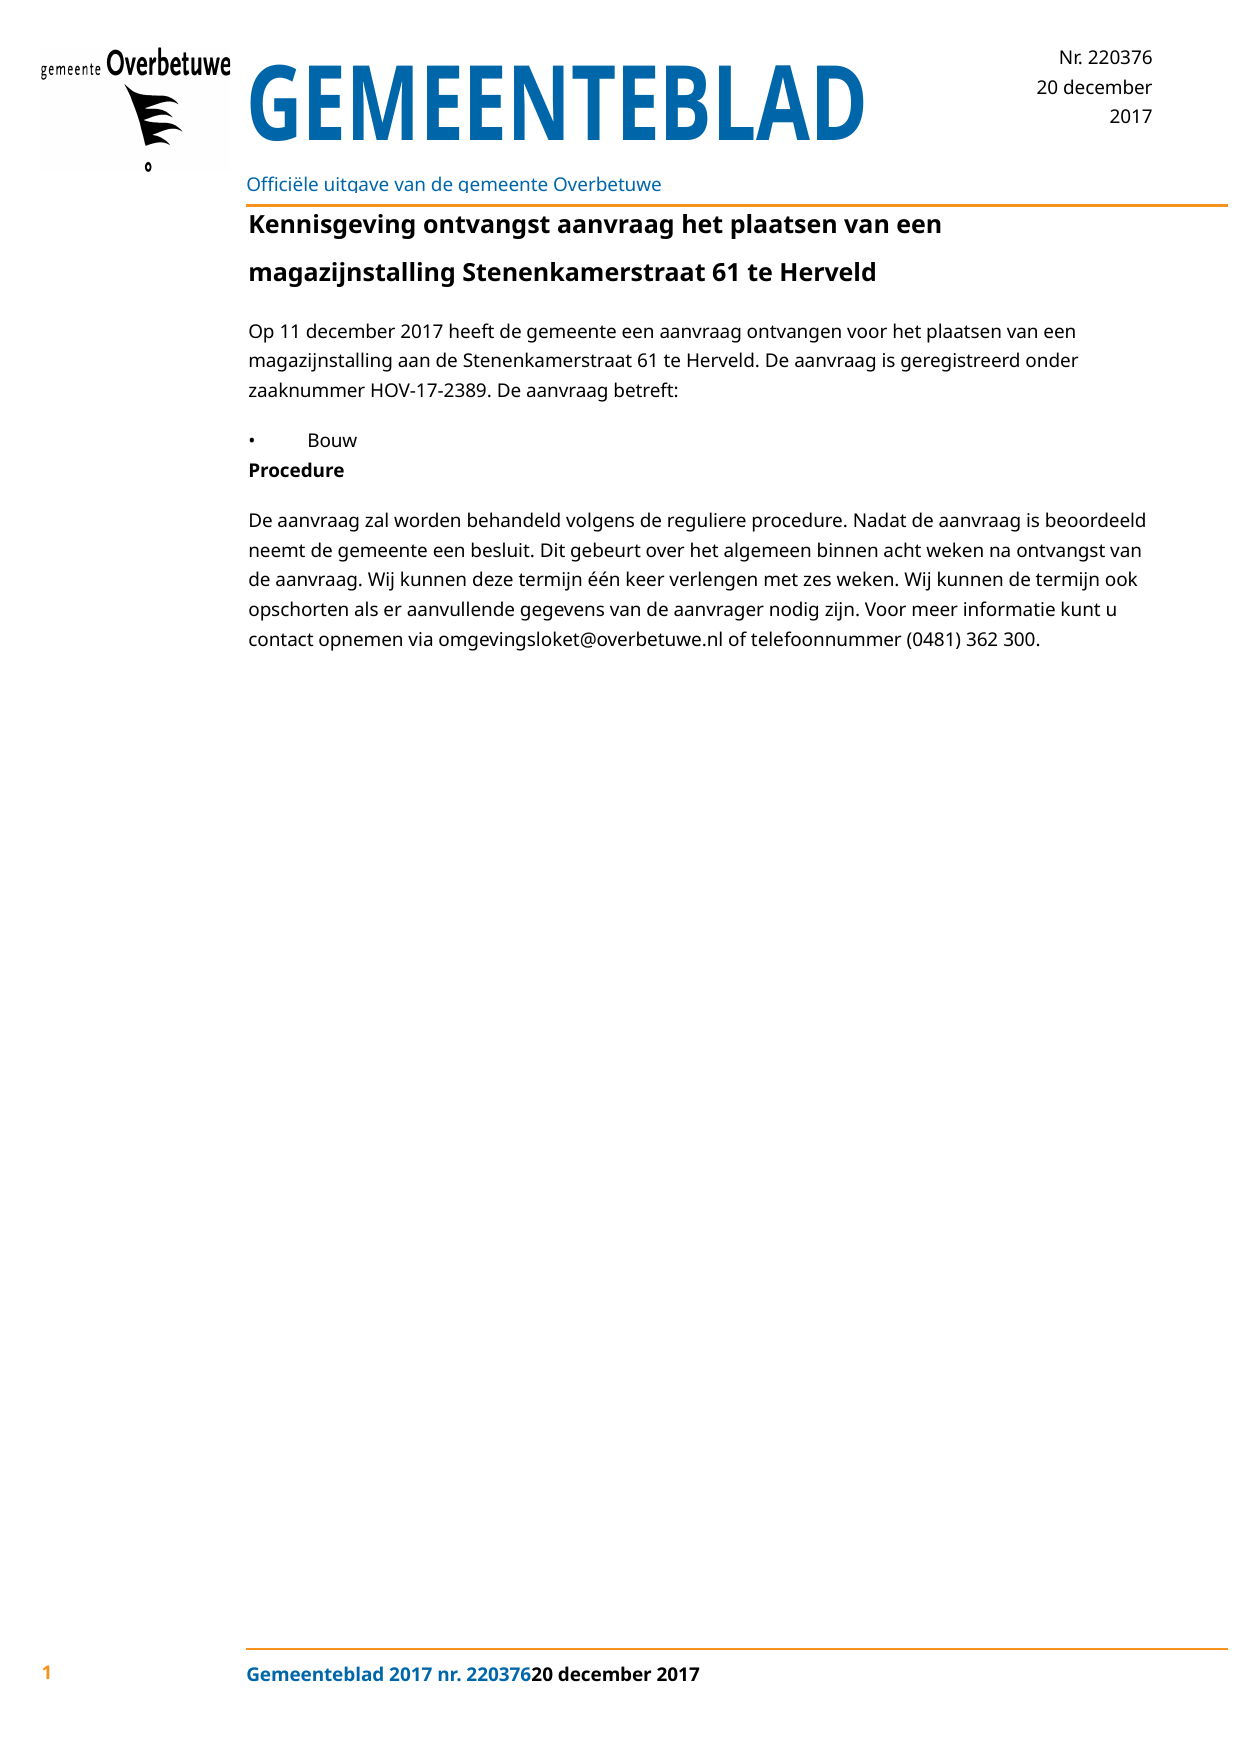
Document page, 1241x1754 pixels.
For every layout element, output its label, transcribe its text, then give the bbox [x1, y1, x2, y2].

picture [41, 47, 231, 172]
list Bouw [248, 427, 1152, 453]
text Kennisgeving ontvangst aanvraag het plaatsen van een magazijnstalling Stenenkamerstraat 61 te Herveld [248, 207, 1152, 288]
text Op 11 december 2017 heeft de gemeente een aanvraag ontvangen voor het plaatsen van een magazijnstalling aan de Stenenkamerstraat 61 te Herveld. De aanvraag is geregistreerd onder zaaknummer HOV-17-2389. De aanvraag betreft: [248, 318, 1152, 403]
text De aanvraag zal worden behandeld volgens de reguliere procedure. Nadat de aanvraag is beoordeeld neemt de gemeente een besluit. Dit gebeurt over het algemeen binnen acht weken na ontvangst van de aanvraag. Wij kunnen deze termijn één keer verlengen met zes weken. Wij kunnen de termijn ook opschorten als er aanvullende gegevens van de aanvrager nodig zijn. Voor meer informatie kunt u contact opnemen via omgevingsloket@overbetuwe.nl of telefoonnummer (0481) 362 300. [248, 507, 1152, 652]
text Procedure [248, 457, 1152, 483]
